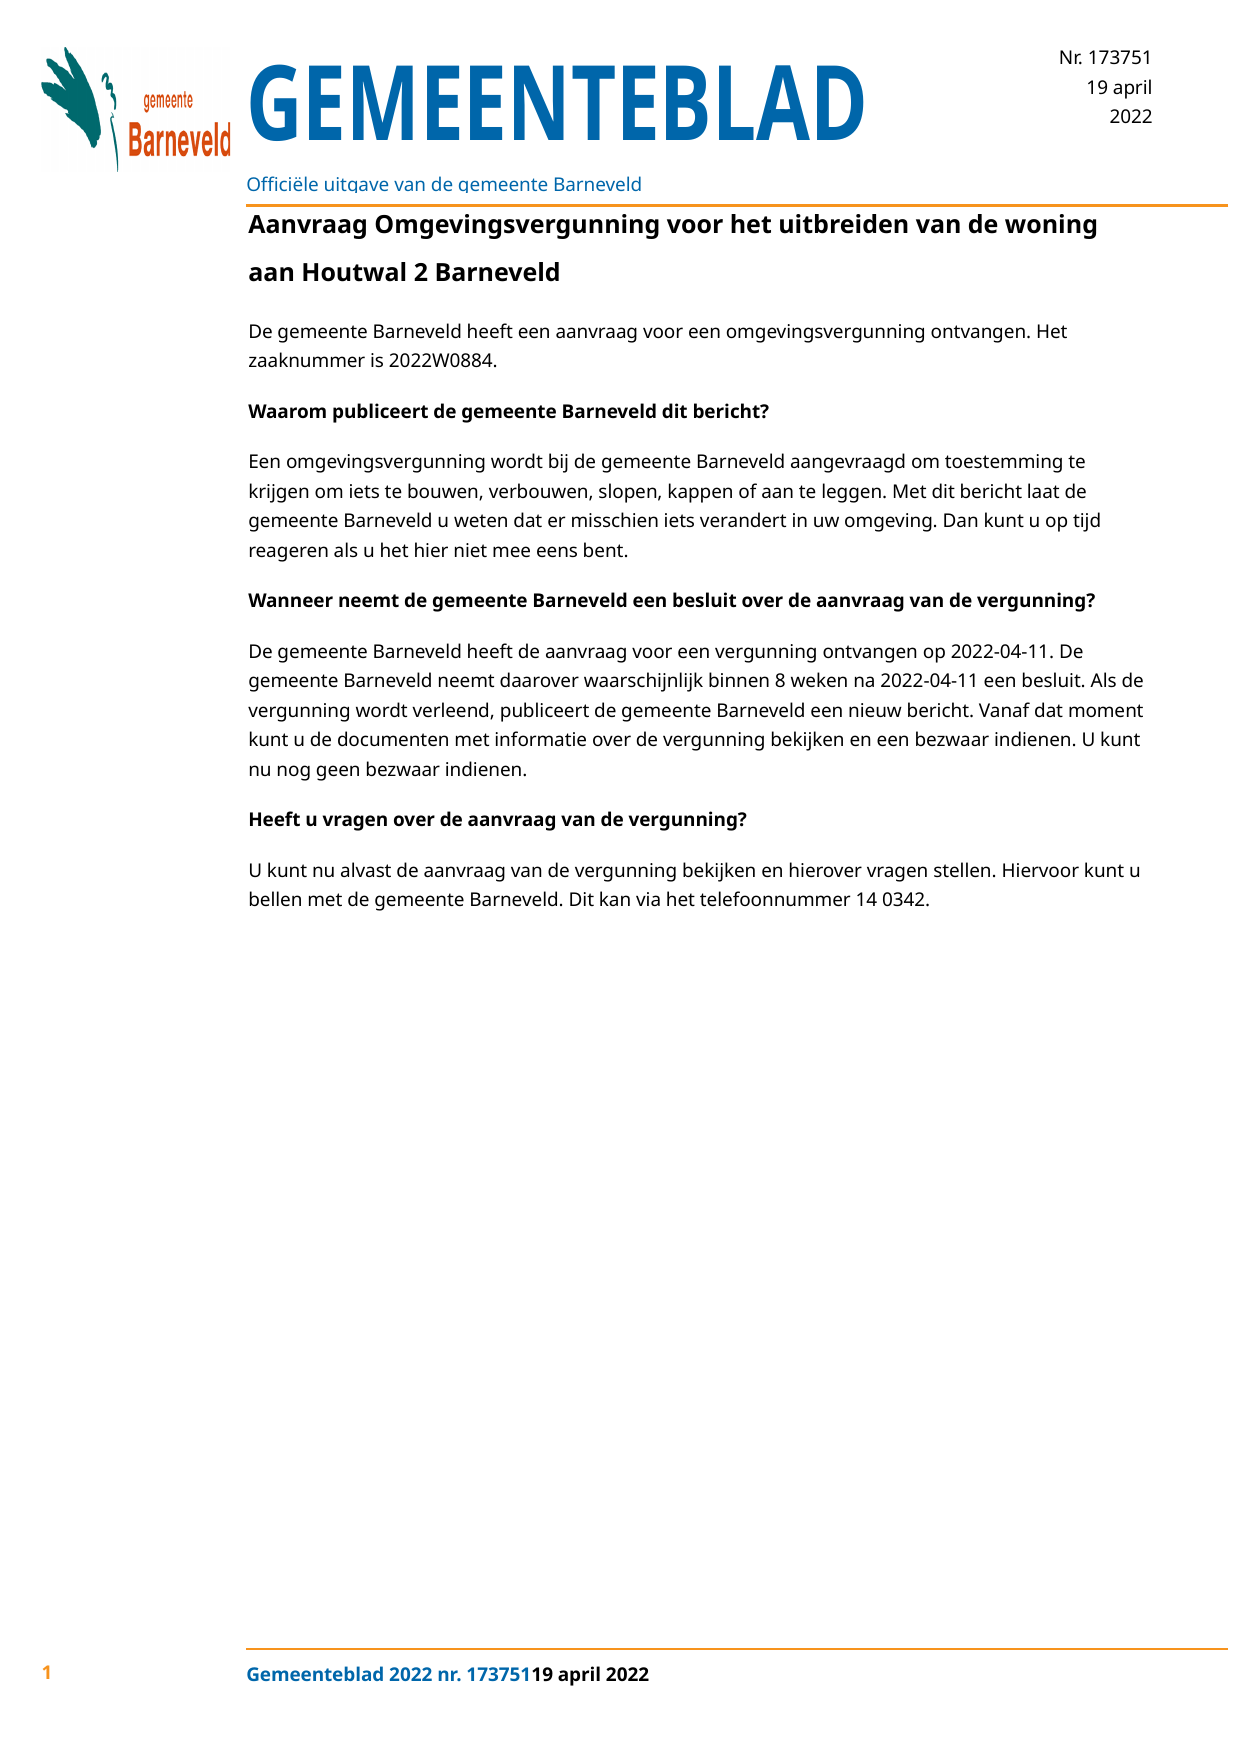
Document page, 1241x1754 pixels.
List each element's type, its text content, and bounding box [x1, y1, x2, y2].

text Waarom publiceert de gemeente Barneveld dit bericht? [248, 398, 1152, 424]
text Heeft u vragen over de aanvraag van de vergunning? [248, 807, 1152, 832]
text Aanvraag Omgevingsvergunning voor het uitbreiden van de woning aan Houtwal 2 Barneveld [248, 207, 1152, 288]
picture [41, 47, 231, 172]
text U kunt nu alvast de aanvraag van de vergunning bekijken en hierover vragen stellen. Hiervoor kunt u bellen met de gemeente Barneveld. Dit kan via het telefoonnummer 14 0342. [248, 857, 1152, 912]
text De gemeente Barneveld heeft de aanvraag voor een vergunning ontvangen op 2022-04-11. De gemeente Barneveld neemt daarover waarschijnlijk binnen 8 weken na 2022-04-11 een besluit. Als de vergunning wordt verleend, publiceert de gemeente Barneveld een nieuw bericht. Vanaf dat moment kunt u de documenten met informatie over de vergunning bekijken en een bezwaar indienen. U kunt nu nog geen bezwaar indienen. [248, 638, 1152, 782]
text Een omgevingsvergunning wordt bij de gemeente Barneveld aangevraagd om toestemming te krijgen om iets te bouwen, verbouwen, slopen, kappen of aan te leggen. Met dit bericht laat de gemeente Barneveld u weten dat er misschien iets verandert in uw omgeving. Dan kunt u op tijd reageren als u het hier niet mee eens bent. [248, 448, 1152, 563]
text Wanneer neemt de gemeente Barneveld een besluit over de aanvraag van de vergunning? [248, 587, 1152, 613]
text De gemeente Barneveld heeft een aanvraag voor een omgevingsvergunning ontvangen. Het zaaknummer is 2022W0884. [248, 318, 1152, 373]
